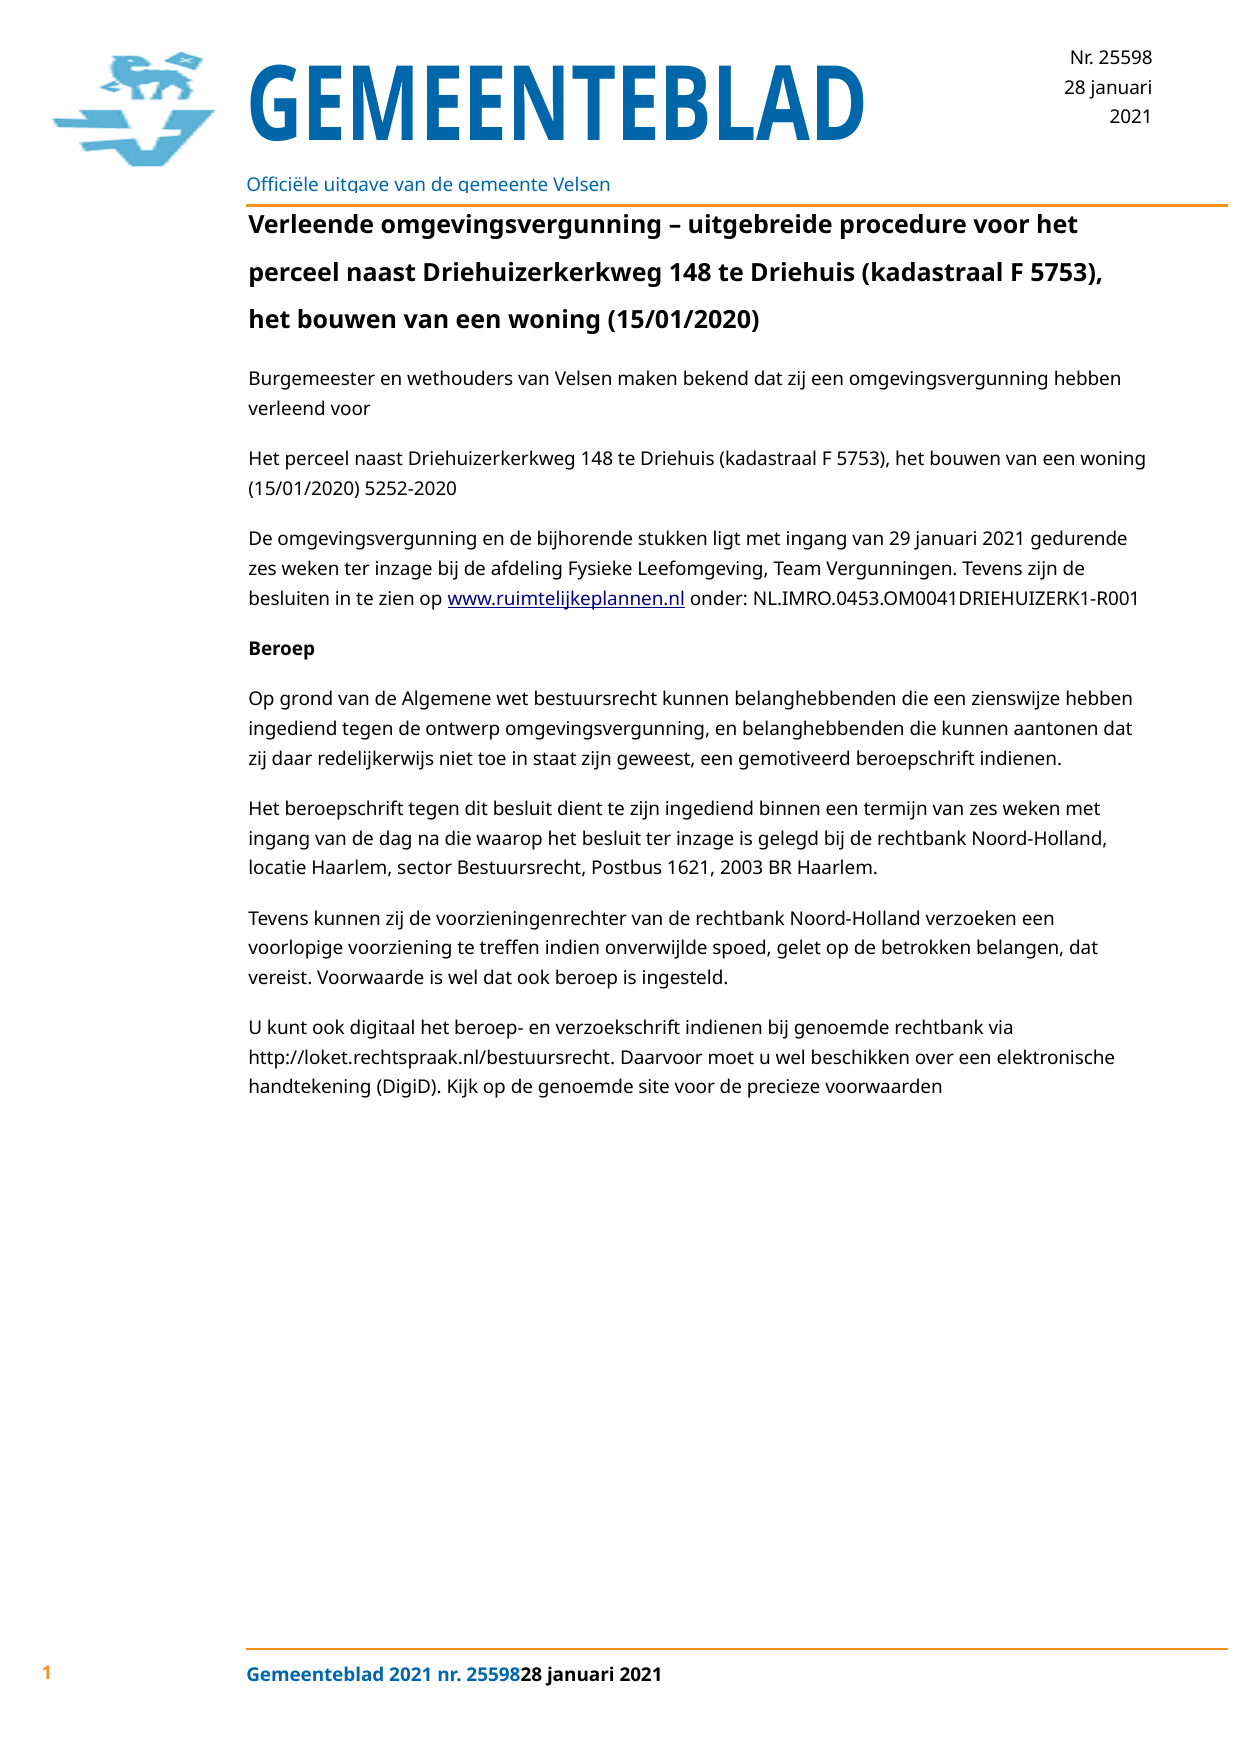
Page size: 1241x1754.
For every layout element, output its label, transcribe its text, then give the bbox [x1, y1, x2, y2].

picture [41, 47, 231, 172]
text Beroep [248, 635, 1152, 661]
text U kunt ook digitaal het beroep- en verzoekschrift indienen bij genoemde rechtbank via http://loket.rechtspraak.nl/bestuursrecht. Daarvoor moet u wel beschikken over een elektronische handtekening (DigiD). Kijk op de genoemde site voor de precieze voorwaarden [248, 1014, 1152, 1099]
text Tevens kunnen zij de voorzieningenrechter van de rechtbank Noord-Holland verzoeken een voorlopige voorziening te treffen indien onverwijlde spoed, gelet op de betrokken belangen, dat vereist. Voorwaarde is wel dat ook beroep is ingesteld. [248, 905, 1152, 989]
text De omgevingsvergunning en de bijhorende stukken ligt met ingang van 29 januari 2021 gedurende zes weken ter inzage bij de afdeling Fysieke Leefomgeving, Team Vergunningen. Tevens zijn de besluiten in te zien op www.ruimtelijkeplannen.nl onder: NL.IMRO.0453.OM0041DRIEHUIZERK1-R001 [248, 526, 1152, 610]
text Verleende omgevingsvergunning – uitgebreide procedure voor het perceel naast Driehuizerkerkweg 148 te Driehuis (kadastraal F 5753), het bouwen van een woning (15/01/2020) [248, 207, 1152, 336]
text Het beroepschrift tegen dit besluit dient te zijn ingediend binnen een termijn van zes weken met ingang van de dag na die waarop het besluit ter inzage is gelegd bij de rechtbank Noord-Holland, locatie Haarlem, sector Bestuursrecht, Postbus 1621, 2003 BR Haarlem. [248, 795, 1152, 880]
text Op grond van de Algemene wet bestuursrecht kunnen belanghebbenden die een zienswijze hebben ingediend tegen de ontwerp omgevingsvergunning, en belanghebbenden die kunnen aantonen dat zij daar redelijkerwijs niet toe in staat zijn geweest, een gemotiveerd beroepschrift indienen. [248, 686, 1152, 770]
text Het perceel naast Driehuizerkerkweg 148 te Driehuis (kadastraal F 5753), het bouwen van een woning (15/01/2020) 5252-2020 [248, 446, 1152, 501]
text Burgemeester en wethouders van Velsen maken bekend dat zij een omgevingsvergunning hebben verleend voor [248, 366, 1152, 421]
